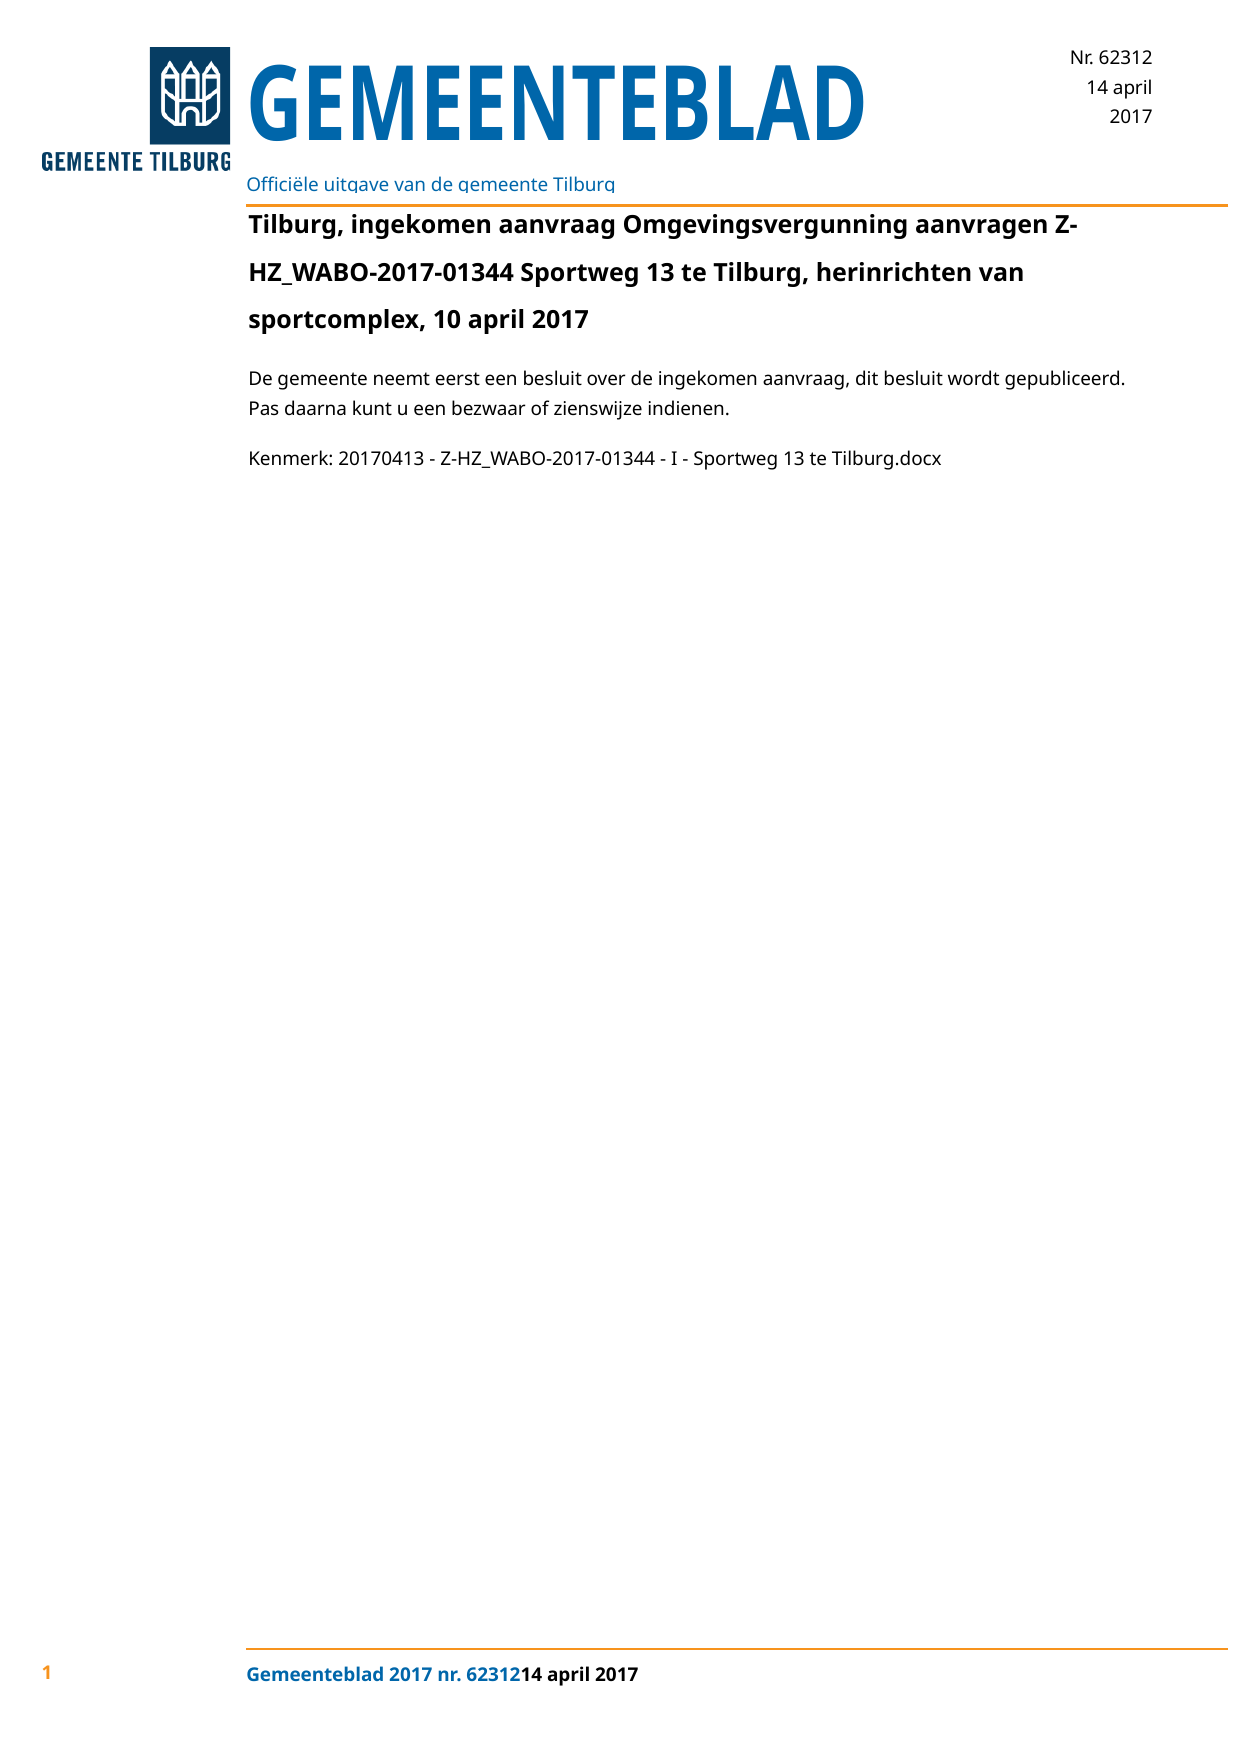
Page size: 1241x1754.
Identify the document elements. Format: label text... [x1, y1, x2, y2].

picture [41, 47, 231, 172]
text Kenmerk: 20170413 - Z-HZ_WABO-2017-01344 - I - Sportweg 13 te Tilburg.docx [248, 446, 1152, 471]
text De gemeente neemt eerst een besluit over de ingekomen aanvraag, dit besluit wordt gepubliceerd. Pas daarna kunt u een bezwaar of zienswijze indienen. [248, 366, 1152, 421]
text Tilburg, ingekomen aanvraag Omgevingsvergunning aanvragen Z-HZ_WABO-2017-01344 Sportweg 13 te Tilburg, herinrichten van sportcomplex, 10 april 2017 [248, 207, 1152, 336]
